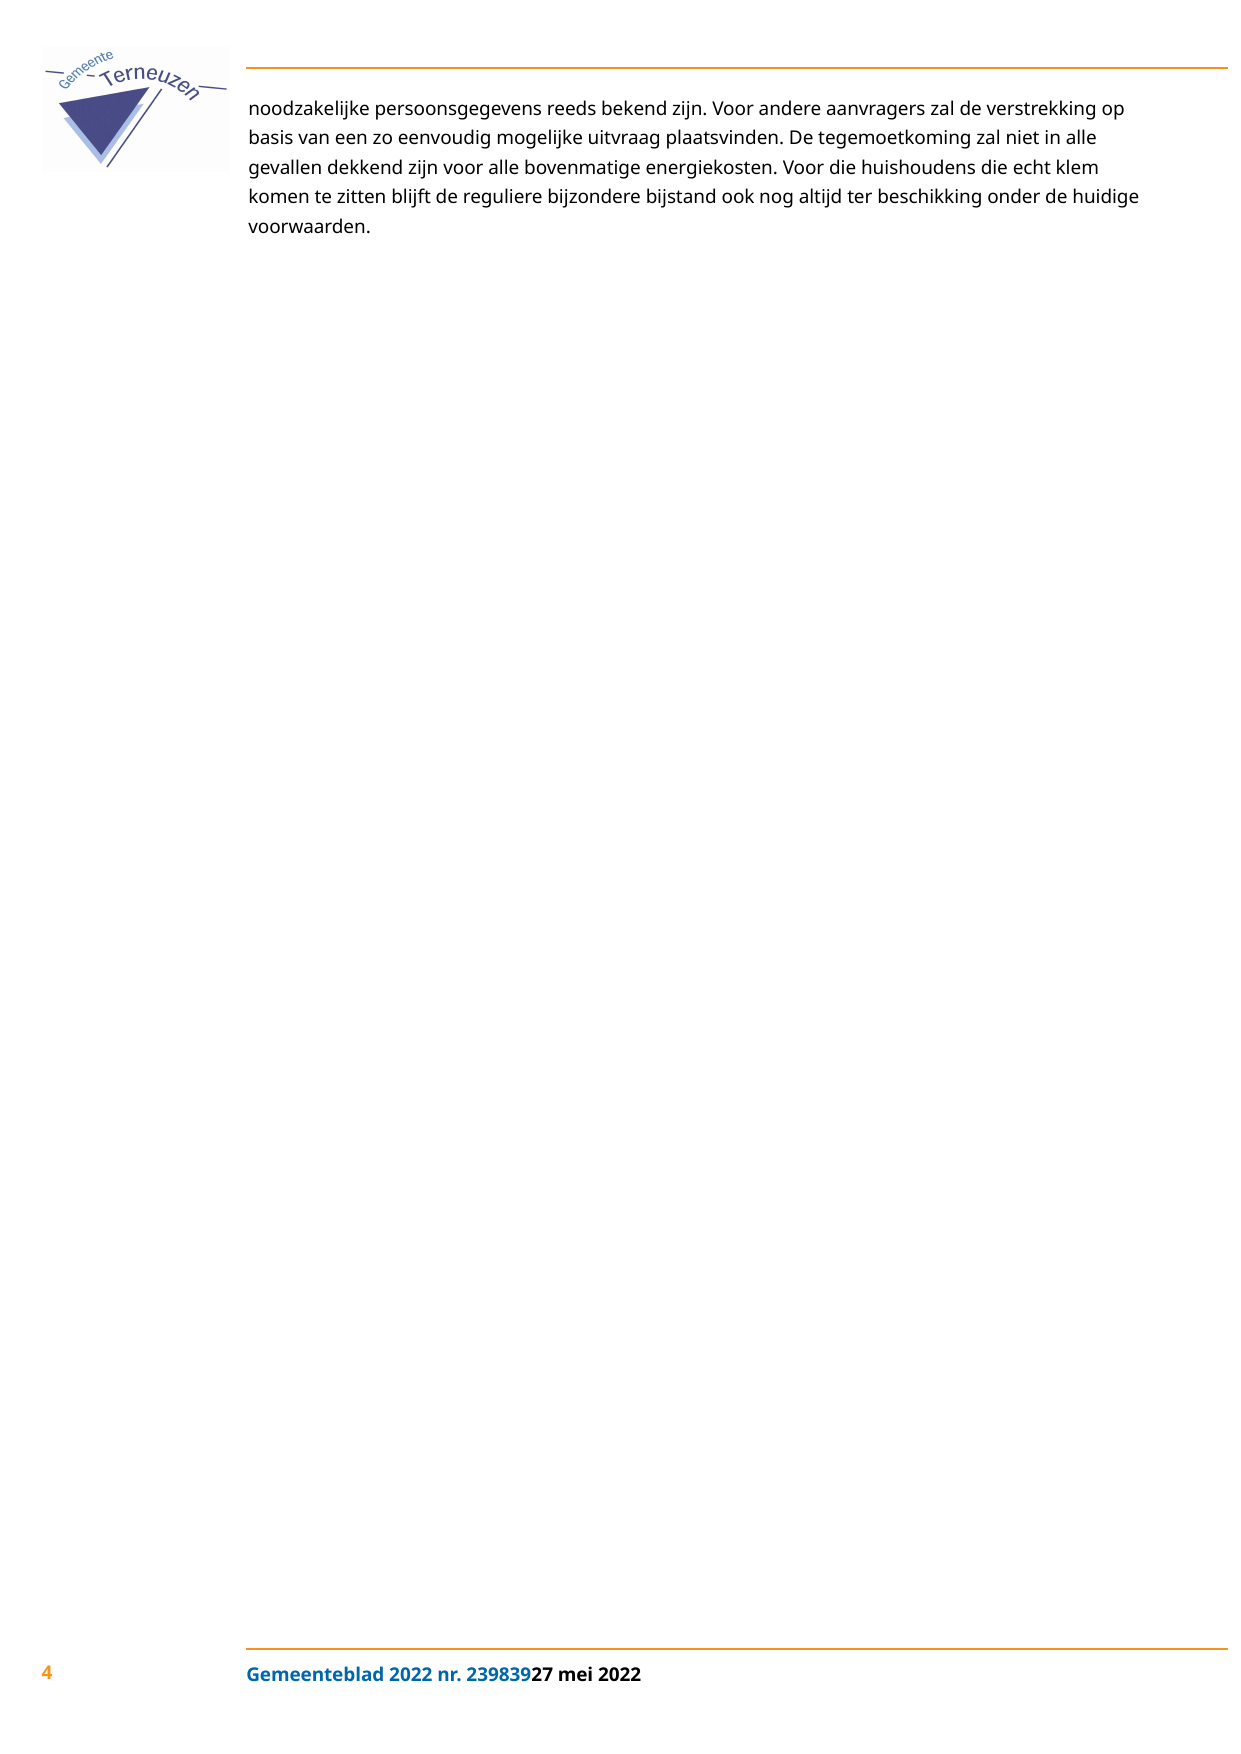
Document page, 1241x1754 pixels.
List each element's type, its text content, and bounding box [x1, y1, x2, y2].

picture [41, 47, 231, 172]
text noodzakelijke persoonsgegevens reeds bekend zijn. Voor andere aanvragers zal de verstrekking op basis van een zo eenvoudig mogelijke uitvraag plaatsvinden. De tegemoetkoming zal niet in alle gevallen dekkend zijn voor alle bovenmatige energiekosten. Voor die huishoudens die echt klem komen te zitten blijft de reguliere bijzondere bijstand ook nog altijd ter beschikking onder de huidige voorwaarden. [248, 95, 1152, 239]
